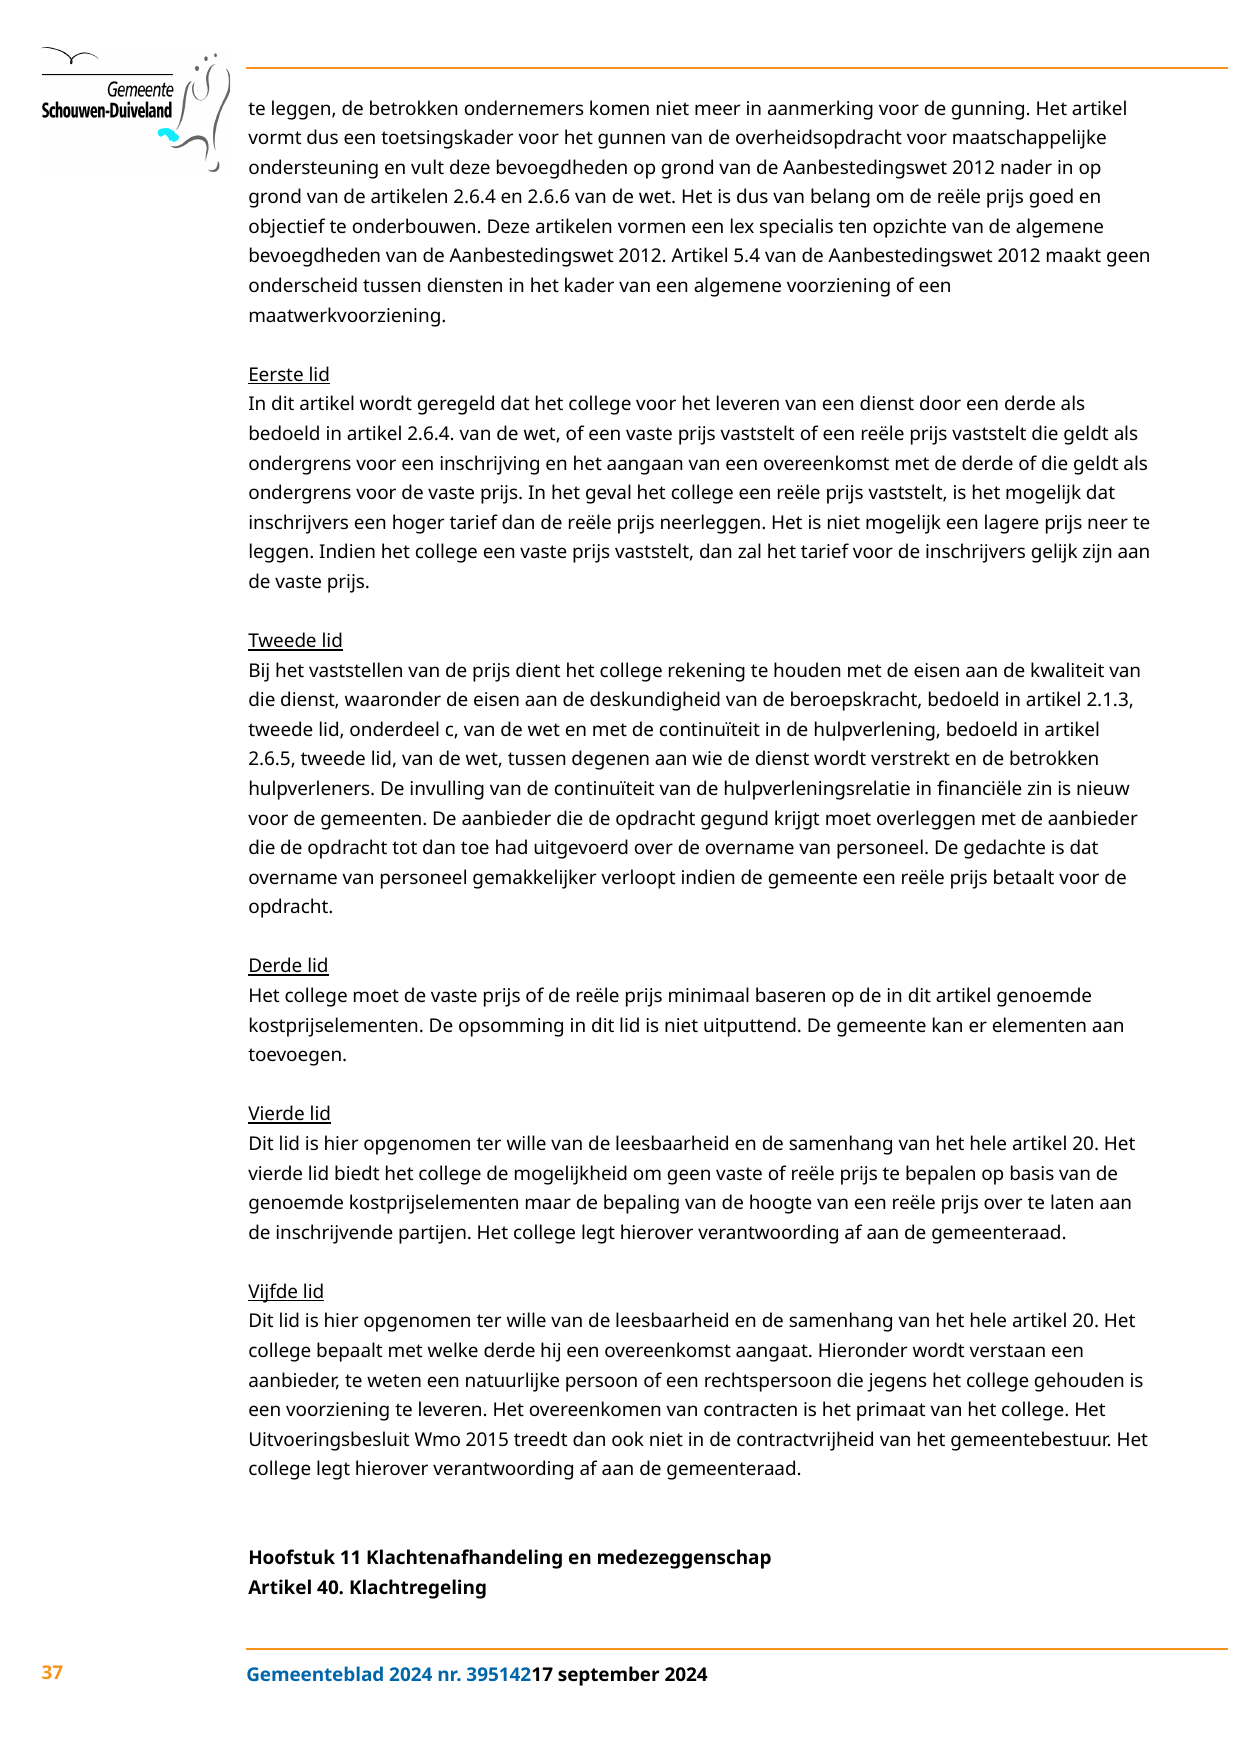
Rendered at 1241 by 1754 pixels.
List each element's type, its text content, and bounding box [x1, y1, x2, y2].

text Het college moet de vaste prijs of de reële prijs minimaal baseren op de in dit artikel genoemde kostprijselementen. De opsomming in dit lid is niet uitputtend. De gemeente kan er elementen aan toevoegen. [248, 982, 1152, 1067]
text te leggen, de betrokken ondernemers komen niet meer in aanmerking voor de gunning. Het artikel vormt dus een toetsingskader voor het gunnen van de overheidsopdracht voor maatschappelijke ondersteuning en vult deze bevoegdheden op grond van de Aanbestedingswet 2012 nader in op grond van de artikelen 2.6.4 en 2.6.6 van de wet. Het is dus van belang om de reële prijs goed en objectief te onderbouwen. Deze artikelen vormen een lex specialis ten opzichte van de algemene bevoegdheden van de Aanbestedingswet 2012. Artikel 5.4 van de Aanbestedingswet 2012 maakt geen onderscheid tussen diensten in het kader van een algemene voorziening of een maatwerkvoorziening. [248, 95, 1152, 328]
text Eerste lid [248, 361, 1152, 387]
text Vijfde lid [248, 1278, 1152, 1304]
text Dit lid is hier opgenomen ter wille van de leesbaarheid en de samenhang van het hele artikel 20. Het college bepaalt met welke derde hij een overeenkomst aangaat. Hieronder wordt verstaan een aanbieder, te weten een natuurlijke persoon of een rechtspersoon die jegens het college gehouden is een voorziening te leveren. Het overeenkomen van contracten is het primaat van het college. Het Uitvoeringsbesluit Wmo 2015 treedt dan ook niet in de contractvrijheid van het gemeentebestuur. Het college legt hierover verantwoording af aan de gemeenteraad. [248, 1308, 1152, 1481]
text Vierde lid [248, 1101, 1152, 1126]
text Bij het vaststellen van de prijs dient het college rekening te houden met de eisen aan de kwaliteit van die dienst, waaronder de eisen aan de deskundigheid van de beroepskracht, bedoeld in artikel 2.1.3, tweede lid, onderdeel c, van de wet en met de continuïteit in de hulpverlening, bedoeld in artikel 2.6.5, tweede lid, van de wet, tussen degenen aan wie de dienst wordt verstrekt en de betrokken hulpverleners. De invulling van de continuïteit van de hulpverleningsrelatie in financiële zin is nieuw voor de gemeenten. De aanbieder die de opdracht gegund krijgt moet overleggen met de aanbieder die de opdracht tot dan toe had uitgevoerd over de overname van personeel. De gedachte is dat overname van personeel gemakkelijker verloopt indien de gemeente een reële prijs betaalt voor de opdracht. [248, 657, 1152, 919]
text In dit artikel wordt geregeld dat het college voor het leveren van een dienst door een derde als bedoeld in artikel 2.6.4. van de wet, of een vaste prijs vaststelt of een reële prijs vaststelt die geldt als ondergrens voor een inschrijving en het aangaan van een overeenkomst met de derde of die geldt als ondergrens voor de vaste prijs. In het geval het college een reële prijs vaststelt, is het mogelijk dat inschrijvers een hoger tarief dan de reële prijs neerleggen. Het is niet mogelijk een lagere prijs neer te leggen. Indien het college een vaste prijs vaststelt, dan zal het tarief voor de inschrijvers gelijk zijn aan de vaste prijs. [248, 391, 1152, 594]
text Tweede lid [248, 627, 1152, 653]
text Dit lid is hier opgenomen ter wille van de leesbaarheid en de samenhang van het hele artikel 20. Het vierde lid biedt het college de mogelijkheid om geen vaste of reële prijs te bepalen op basis van de genoemde kostprijselementen maar de bepaling van de hoogte van een reële prijs over te laten aan de inschrijvende partijen. Het college legt hierover verantwoording af aan de gemeenteraad. [248, 1130, 1152, 1245]
text Artikel 40. Klachtregeling [248, 1574, 1152, 1600]
text Hoofstuk 11 Klachtenafhandeling en medezeggenschap [248, 1544, 1152, 1570]
picture [41, 47, 231, 172]
text Derde lid [248, 953, 1152, 978]
